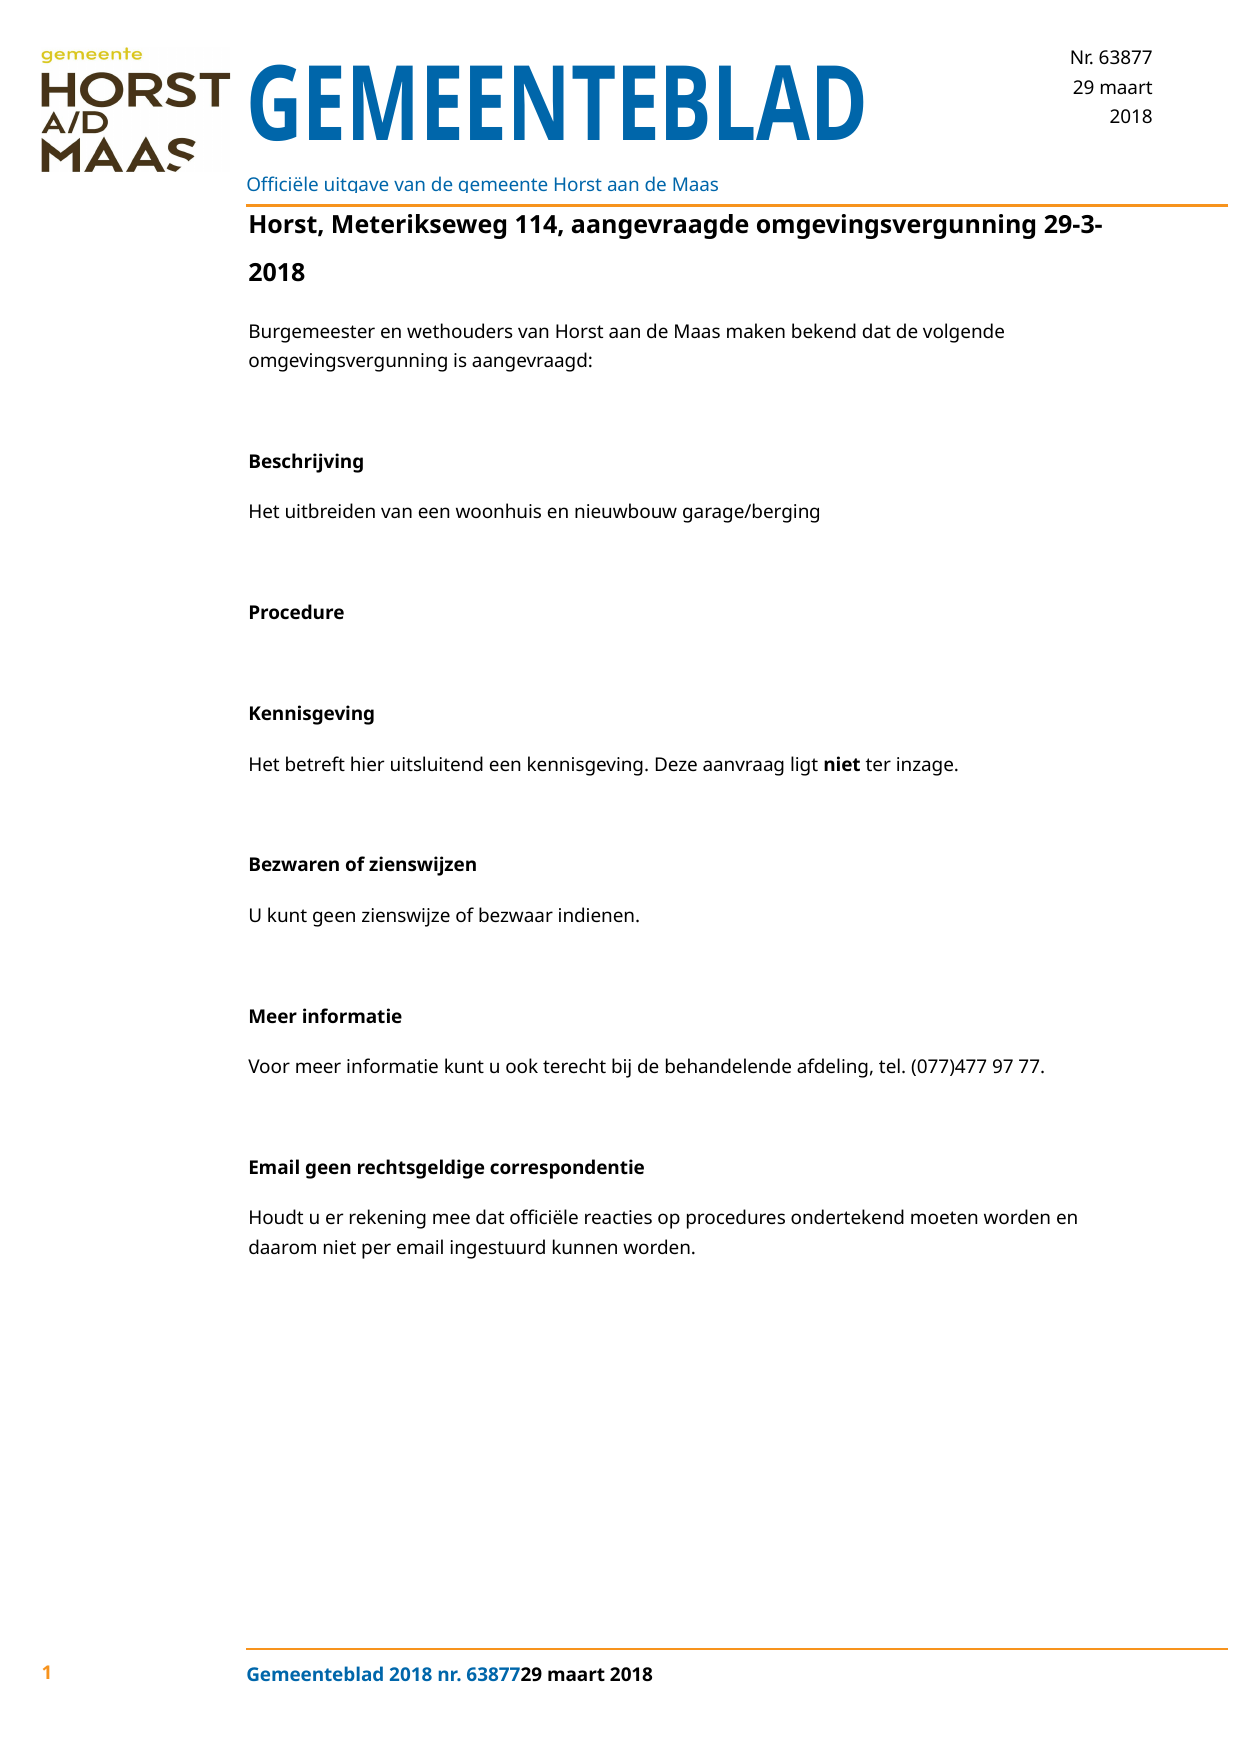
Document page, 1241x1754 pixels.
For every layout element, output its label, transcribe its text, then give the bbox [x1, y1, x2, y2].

text Het uitbreiden van een woonhuis en nieuwbouw garage/berging [248, 499, 1152, 524]
text Kennisgeving [248, 700, 1152, 726]
text Beschrijving [248, 448, 1152, 474]
text Voor meer informatie kunt u ook terecht bij de behandelende afdeling, tel. (077)477 97 77. [248, 1053, 1152, 1079]
text Procedure [248, 599, 1152, 625]
text Burgemeester en wethouders van Horst aan de Maas maken bekend dat de volgende omgevingsvergunning is aangevraagd: [248, 318, 1152, 373]
text Het betreft hier uitsluitend een kennisgeving. Deze aanvraag ligt niet ter inzage. [248, 751, 1152, 777]
text Email geen rechtsgeldige correspondentie [248, 1154, 1152, 1180]
text Meer informatie [248, 1003, 1152, 1029]
text U kunt geen zienswijze of bezwaar indienen. [248, 902, 1152, 928]
text Houdt u er rekening mee dat officiële reacties op procedures ondertekend moeten worden en daarom niet per email ingestuurd kunnen worden. [248, 1204, 1152, 1260]
text Bezwaren of zienswijzen [248, 852, 1152, 877]
text Horst, Meterikseweg 114, aangevraagde omgevingsvergunning 29-3-2018 [248, 207, 1152, 288]
picture [41, 47, 231, 172]
